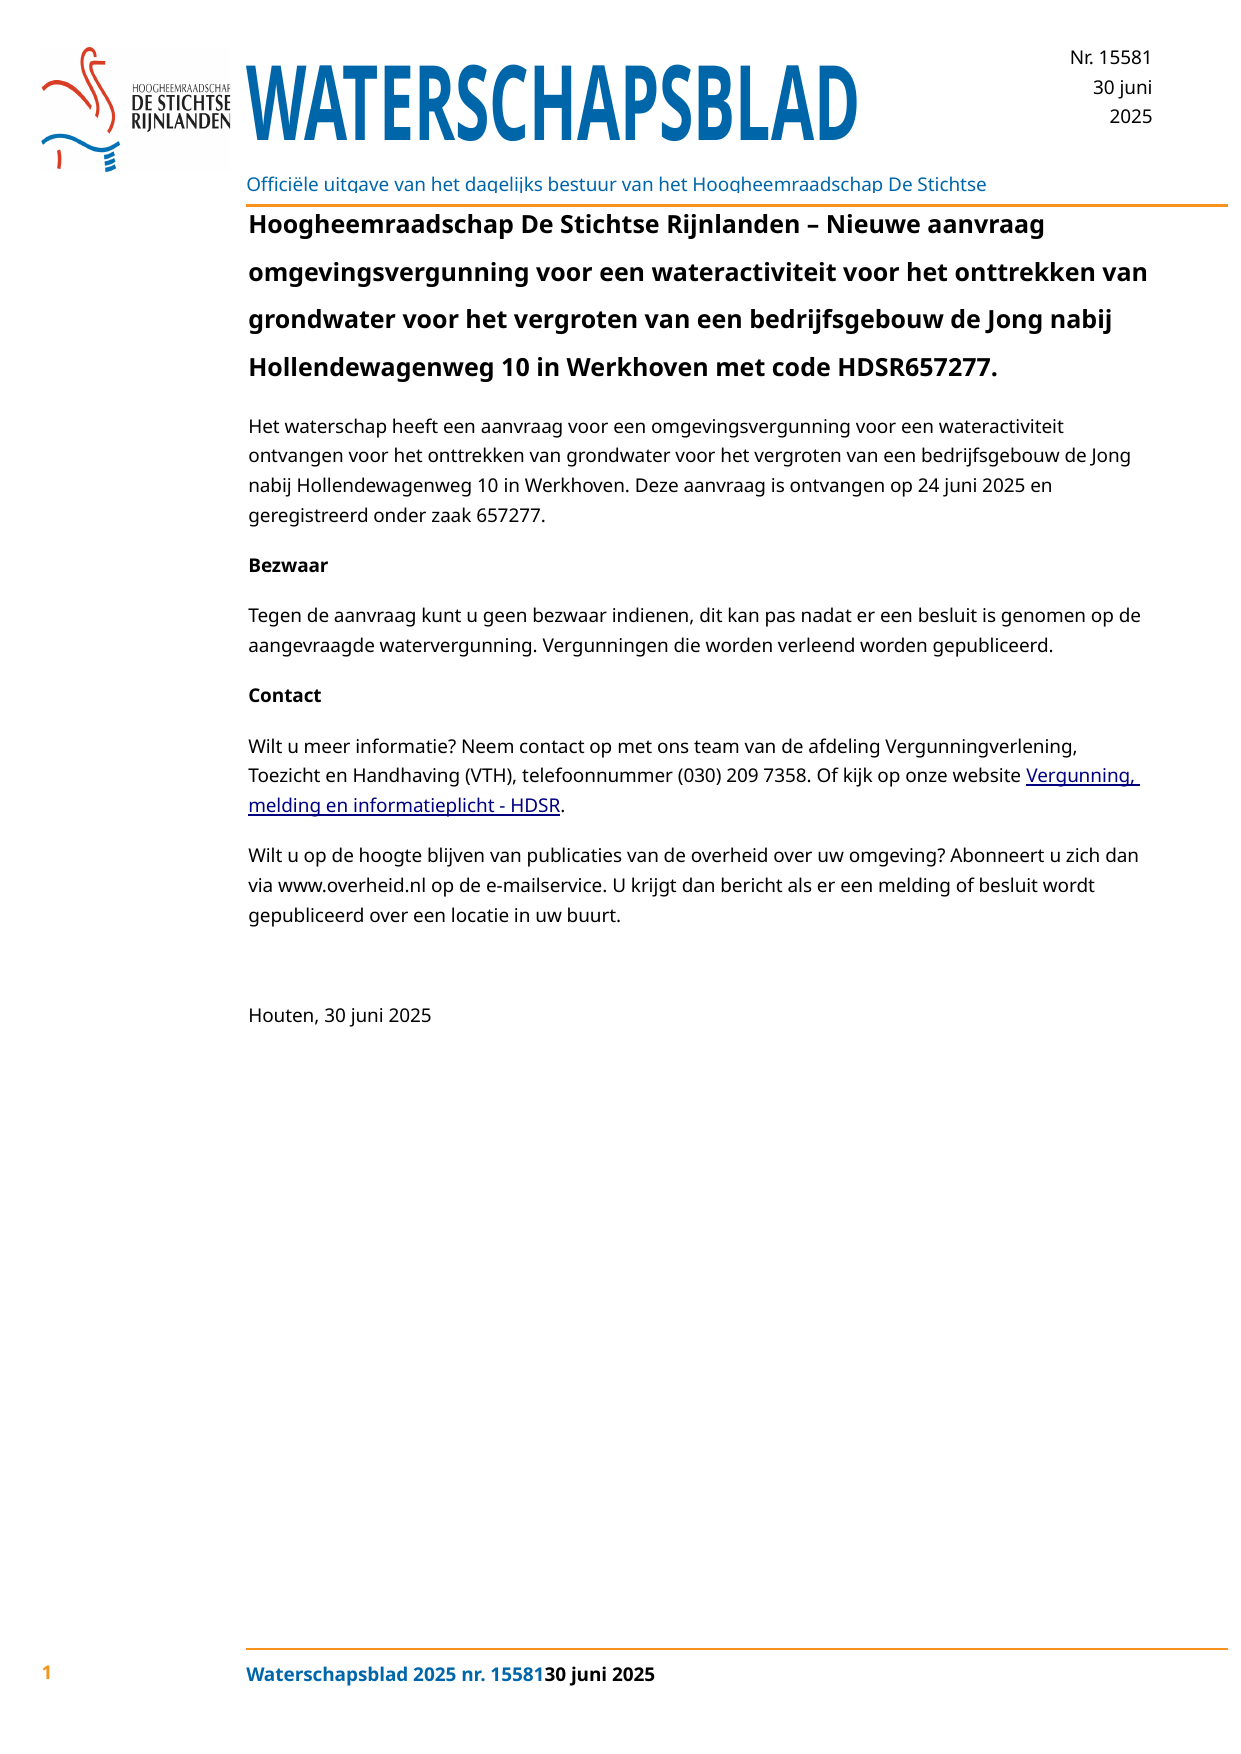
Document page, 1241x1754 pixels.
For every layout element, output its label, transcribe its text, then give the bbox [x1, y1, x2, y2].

text Het waterschap heeft een aanvraag voor een omgevingsvergunning voor een wateractiviteit ontvangen voor het onttrekken van grondwater voor het vergroten van een bedrijfsgebouw de Jong nabij Hollendewagenweg 10 in Werkhoven. Deze aanvraag is ontvangen op 24 juni 2025 en geregistreerd onder zaak 657277. [248, 413, 1152, 528]
text Wilt u meer informatie? Neem contact op met ons team van de afdeling Vergunningverlening, Toezicht en Handhaving (VTH), telefoonnummer (030) 209 7358. Of kijk op onze website Vergunning, melding en informatieplicht - HDSR. [248, 733, 1152, 818]
text Houten, 30 juni 2025 [248, 1003, 1152, 1028]
text Bezwaar [248, 552, 1152, 578]
picture [41, 47, 231, 172]
text Tegen de aanvraag kunt u geen bezwaar indienen, dit kan pas nadat er een besluit is genomen op de aangevraagde watervergunning. Vergunningen die worden verleend worden gepubliceerd. [248, 603, 1152, 658]
text Contact [248, 683, 1152, 708]
text Wilt u op de hoogte blijven van publicaties van de overheid over uw omgeving? Abonneert u zich dan via www.overheid.nl op de e-mailservice. U krijgt dan bericht als er een melding of besluit wordt gepubliceerd over een locatie in uw buurt. [248, 843, 1152, 928]
text Hoogheemraadschap De Stichtse Rijnlanden – Nieuwe aanvraag omgevingsvergunning voor een wateractiviteit voor het onttrekken van grondwater voor het vergroten van een bedrijfsgebouw de Jong nabij Hollendewagenweg 10 in Werkhoven met code HDSR657277. [248, 207, 1152, 384]
